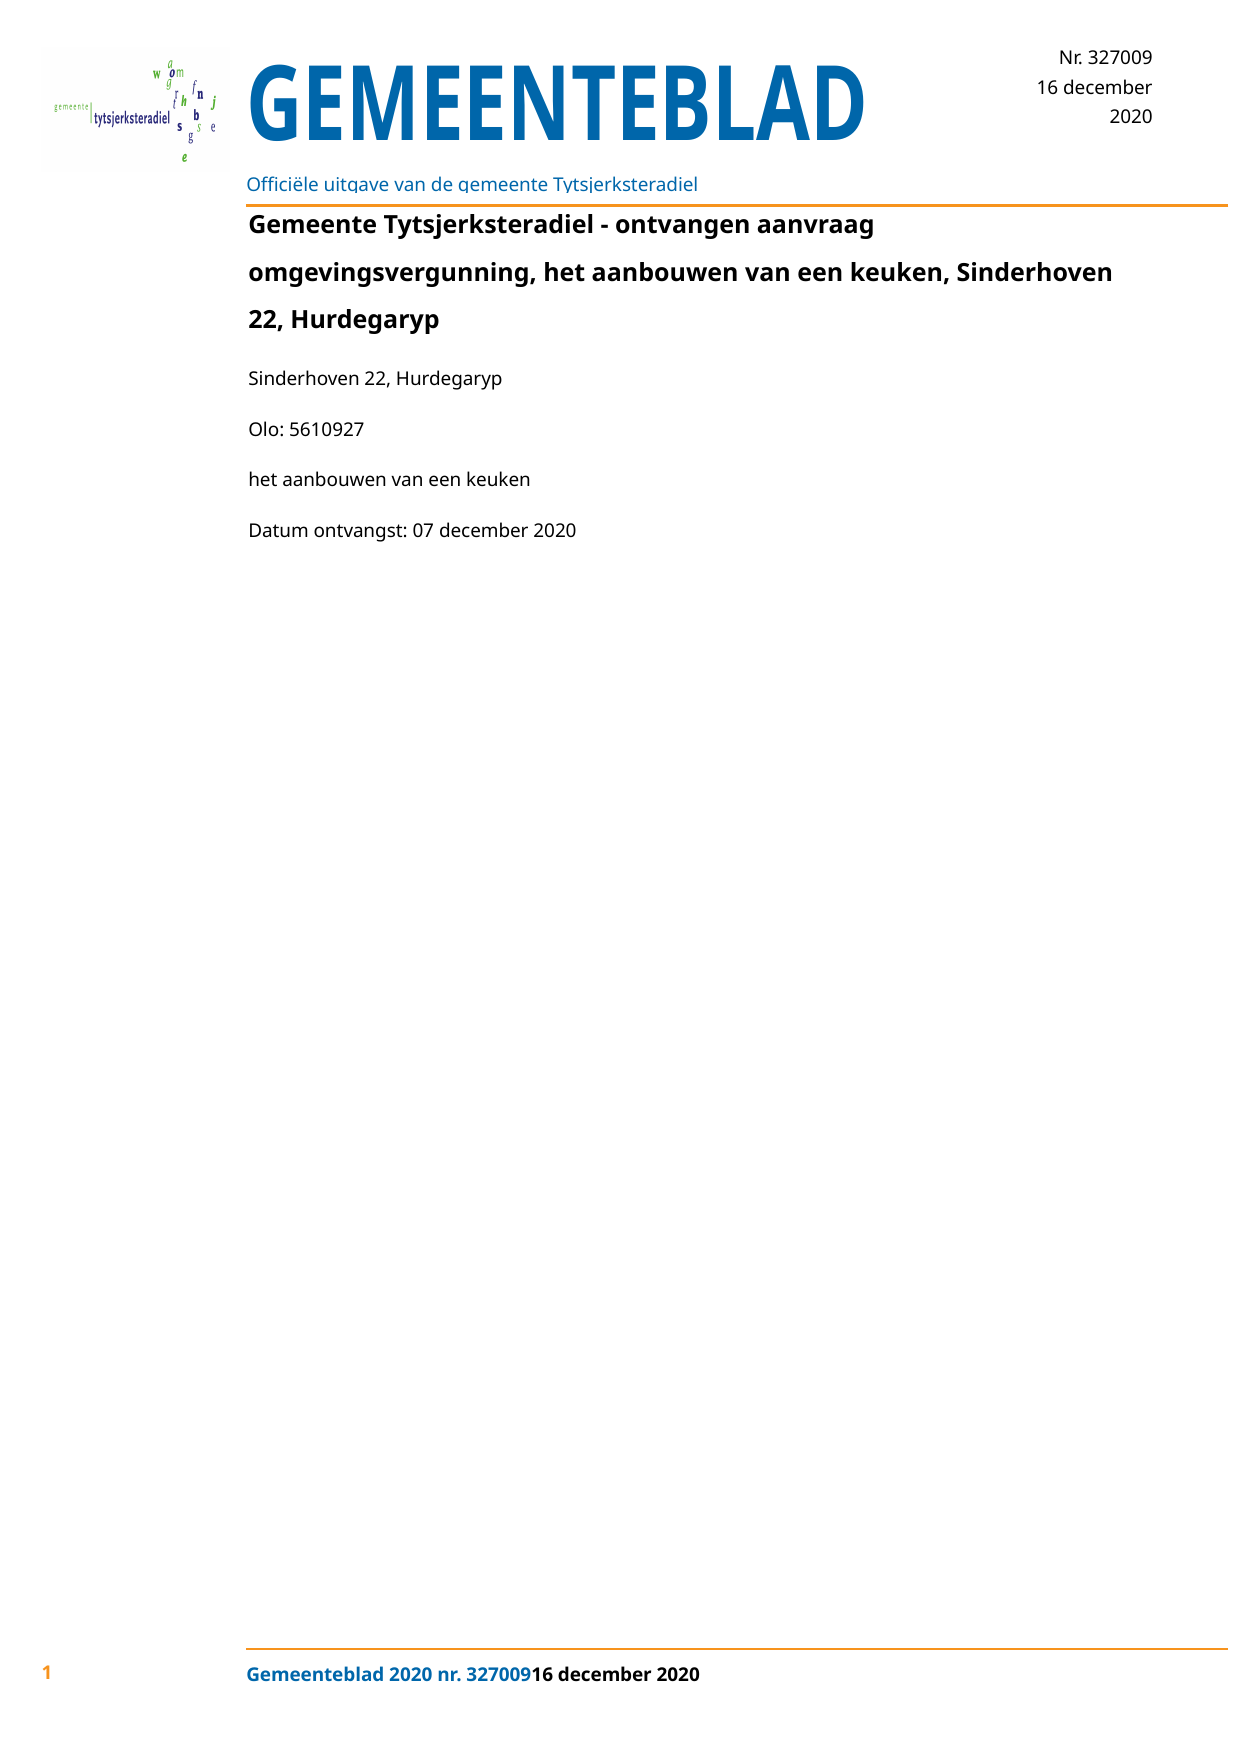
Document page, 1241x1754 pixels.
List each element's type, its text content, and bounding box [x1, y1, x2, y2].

text Olo: 5610927 [248, 416, 1152, 442]
text Datum ontvangst: 07 december 2020 [248, 517, 1152, 542]
text Gemeente Tytsjerksteradiel - ontvangen aanvraag omgevingsvergunning, het aanbouwen van een keuken, Sinderhoven 22, Hurdegaryp [248, 207, 1152, 336]
text Sinderhoven 22, Hurdegaryp [248, 366, 1152, 391]
picture [41, 47, 231, 172]
text het aanbouwen van een keuken [248, 466, 1152, 492]
